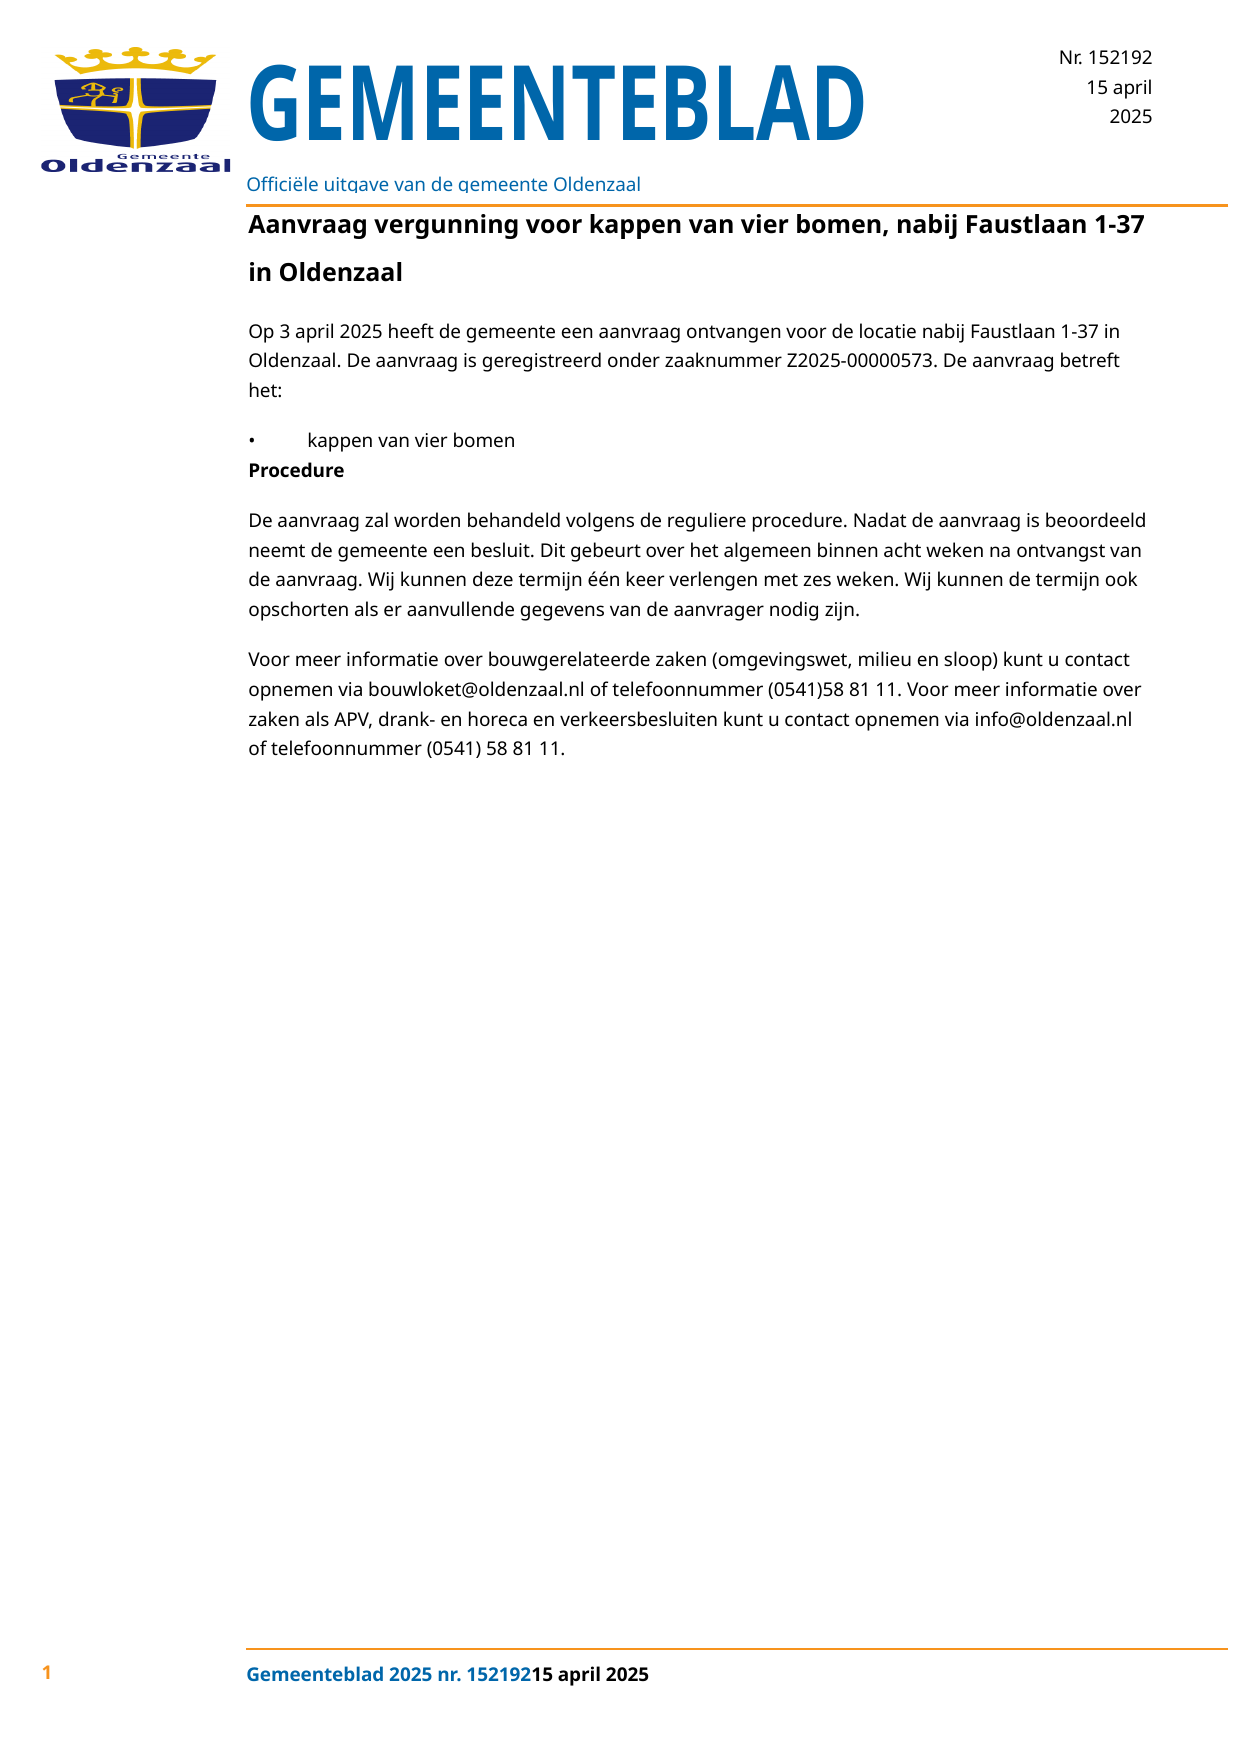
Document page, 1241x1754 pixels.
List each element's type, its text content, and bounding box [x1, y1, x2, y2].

text De aanvraag zal worden behandeld volgens de reguliere procedure. Nadat de aanvraag is beoordeeld neemt de gemeente een besluit. Dit gebeurt over het algemeen binnen acht weken na ontvangst van de aanvraag. Wij kunnen deze termijn één keer verlengen met zes weken. Wij kunnen de termijn ook opschorten als er aanvullende gegevens van de aanvrager nodig zijn. [248, 507, 1152, 622]
text Aanvraag vergunning voor kappen van vier bomen, nabij Faustlaan 1-37 in Oldenzaal [248, 207, 1152, 288]
list kappen van vier bomen [248, 427, 1152, 453]
text Voor meer informatie over bouwgerelateerde zaken (omgevingswet, milieu en sloop) kunt u contact opnemen via bouwloket@oldenzaal.nl of telefoonnummer (0541)58 81 11. Voor meer informatie over zaken als APV, drank- en horeca en verkeersbesluiten kunt u contact opnemen via info@oldenzaal.nl of telefoonnummer (0541) 58 81 11. [248, 647, 1152, 761]
picture [41, 47, 231, 172]
text Op 3 april 2025 heeft de gemeente een aanvraag ontvangen voor de locatie nabij Faustlaan 1-37 in Oldenzaal. De aanvraag is geregistreerd onder zaaknummer Z2025-00000573. De aanvraag betreft het: [248, 318, 1152, 403]
text Procedure [248, 457, 1152, 483]
